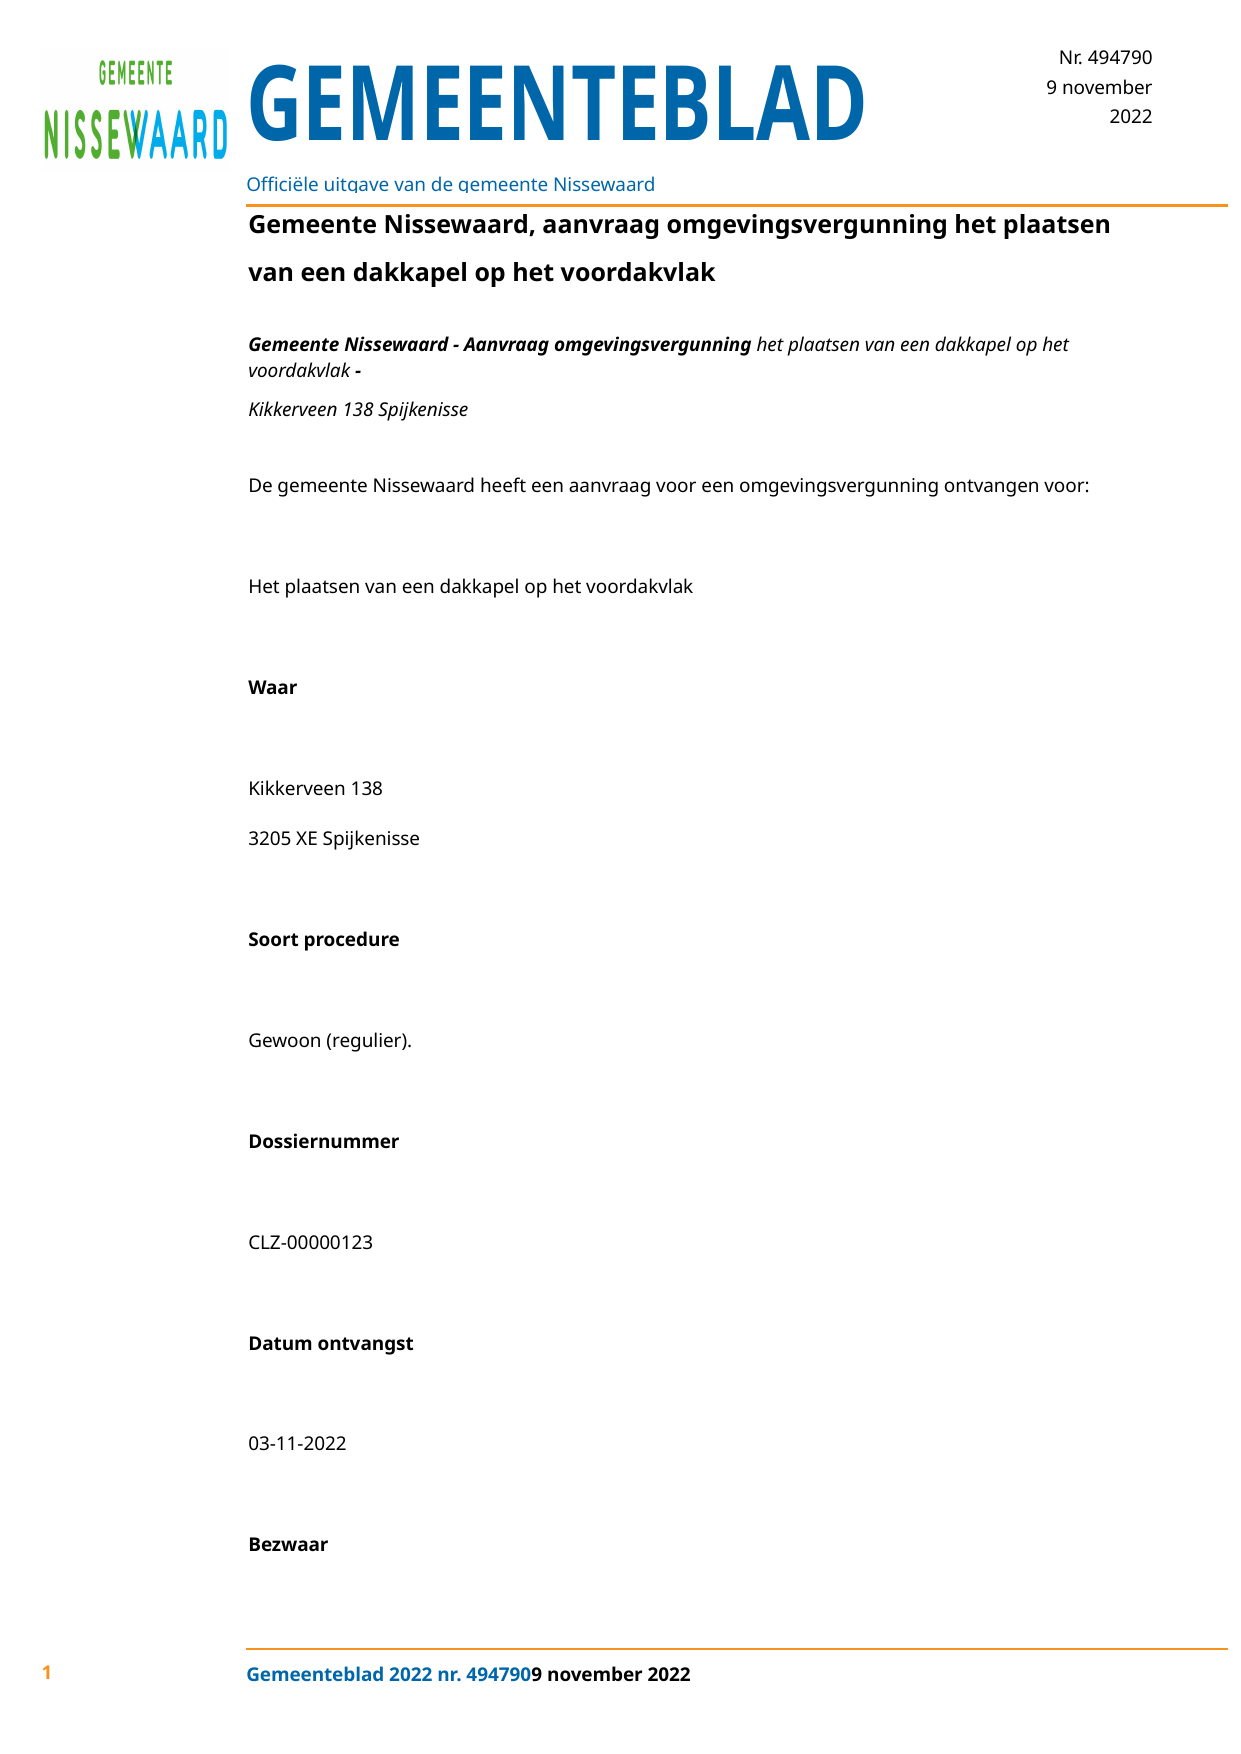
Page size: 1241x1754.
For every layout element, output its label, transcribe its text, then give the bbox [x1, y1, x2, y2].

text Gemeente Nissewaard - Aanvraag omgevingsvergunning het plaatsen van een dakkapel op het voordakvlak - [248, 331, 1152, 383]
text 03-11-2022 [248, 1431, 1152, 1456]
text Bezwaar [248, 1531, 1152, 1557]
text De gemeente Nissewaard heeft een aanvraag voor een omgevingsvergunning ontvangen voor: [248, 473, 1152, 498]
text Waar [248, 674, 1152, 700]
text Het plaatsen van een dakkapel op het voordakvlak [248, 573, 1152, 599]
text Kikkerveen 138 [248, 775, 1152, 801]
text Soort procedure [248, 926, 1152, 952]
text 3205 XE Spijkenisse [248, 826, 1152, 851]
text Gewoon (regulier). [248, 1027, 1152, 1053]
picture [41, 47, 231, 172]
text Gemeente Nissewaard, aanvraag omgevingsvergunning het plaatsen van een dakkapel op het voordakvlak [248, 207, 1152, 288]
text Datum ontvangst [248, 1330, 1152, 1355]
text Kikkerveen 138 Spijkenisse [248, 396, 1152, 422]
text CLZ-00000123 [248, 1229, 1152, 1254]
text Dossiernummer [248, 1128, 1152, 1154]
